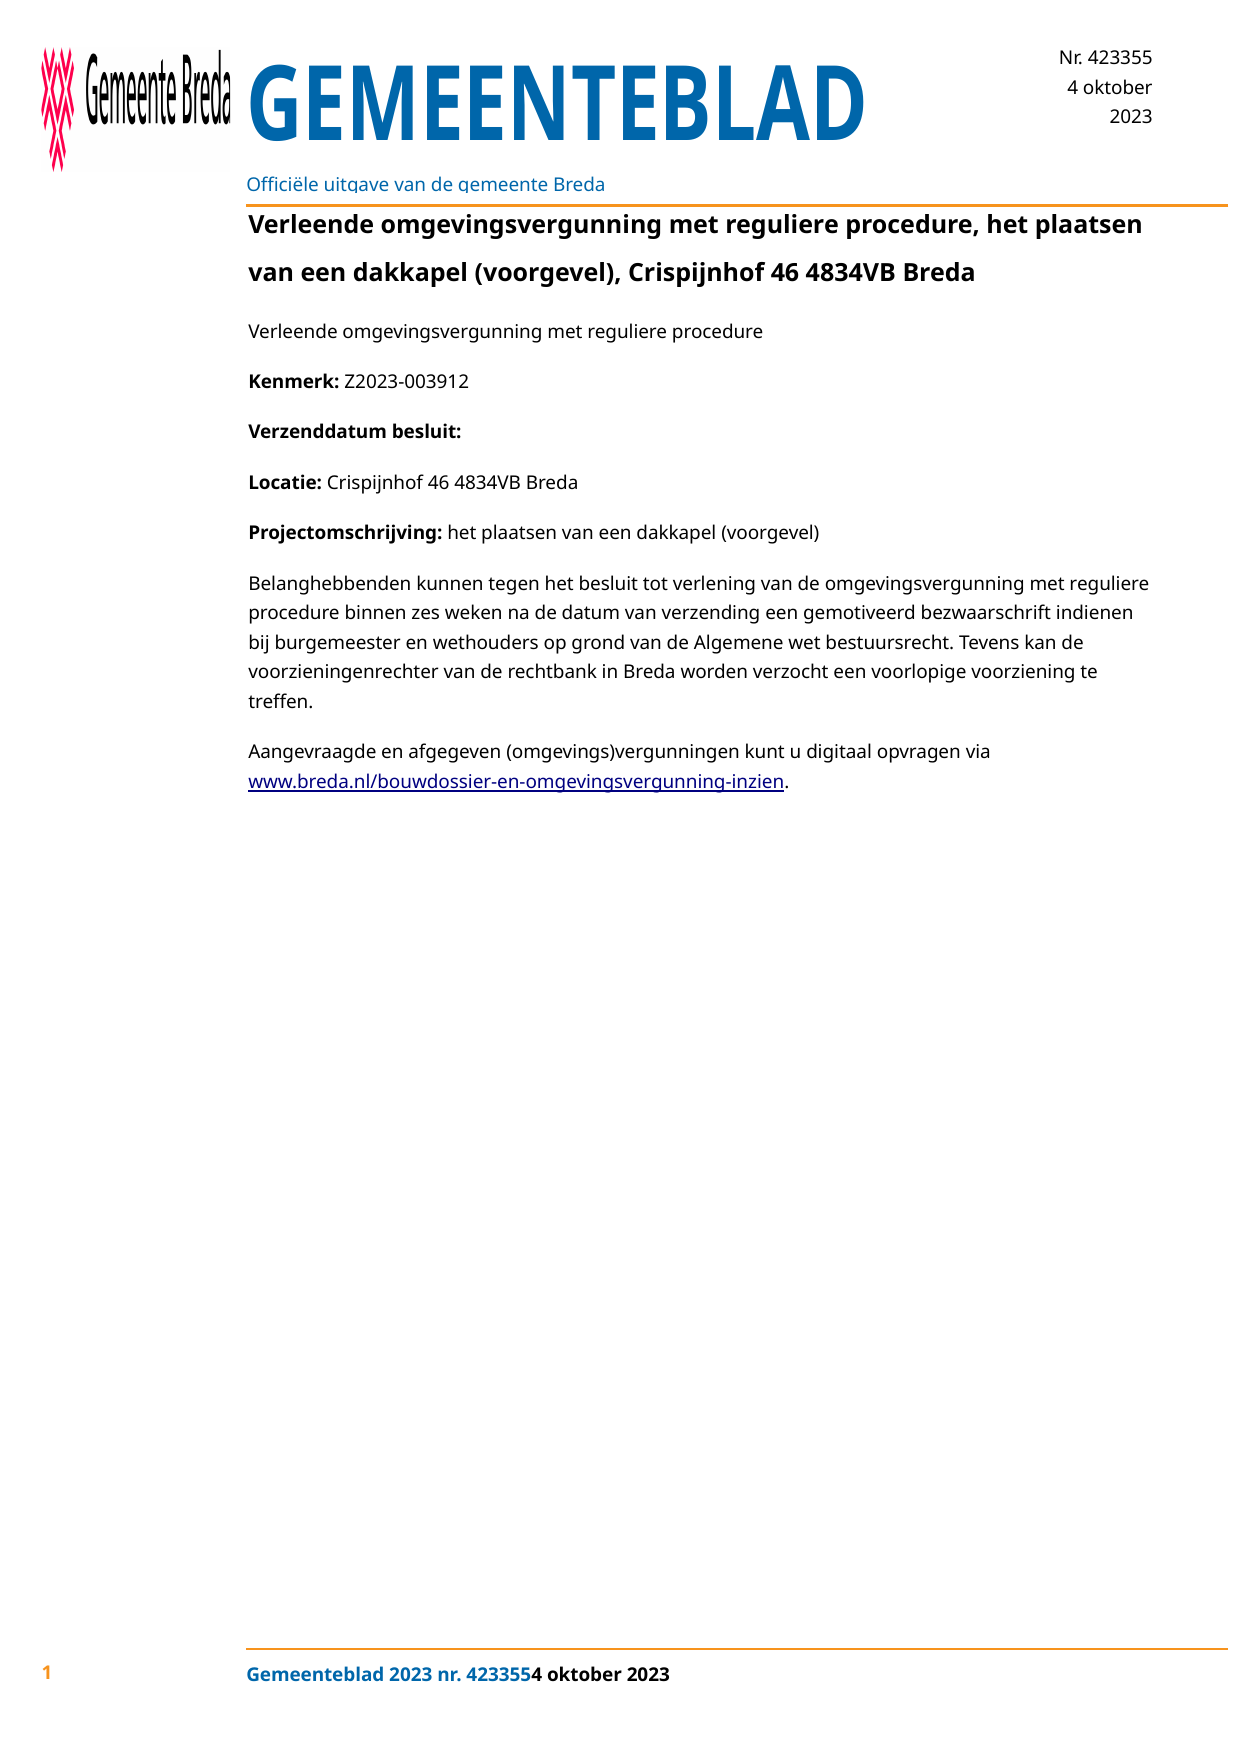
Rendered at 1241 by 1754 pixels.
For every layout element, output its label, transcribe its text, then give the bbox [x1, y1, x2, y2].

text Locatie: Crispijnhof 46 4834VB Breda [248, 469, 1152, 495]
picture [41, 47, 231, 172]
text Verleende omgevingsvergunning met reguliere procedure [248, 318, 1152, 344]
text Verzenddatum besluit: [248, 419, 1152, 444]
text Verleende omgevingsvergunning met reguliere procedure, het plaatsen van een dakkapel (voorgevel), Crispijnhof 46 4834VB Breda [248, 207, 1152, 288]
text Belanghebbenden kunnen tegen het besluit tot verlening van de omgevingsvergunning met reguliere procedure binnen zes weken na de datum van verzending een gemotiveerd bezwaarschrift indienen bij burgemeester en wethouders op grond van de Algemene wet bestuursrecht. Tevens kan de voorzieningenrechter van de rechtbank in Breda worden verzocht een voorlopige voorziening te treffen. [248, 570, 1152, 714]
text Kenmerk: Z2023-003912 [248, 368, 1152, 394]
text Aangevraagde en afgegeven (omgevings)vergunningen kunt u digitaal opvragen via www.breda.nl/bouwdossier-en-omgevingsvergunning-inzien. [248, 739, 1152, 794]
text Projectomschrijving: het plaatsen van een dakkapel (voorgevel) [248, 519, 1152, 545]
